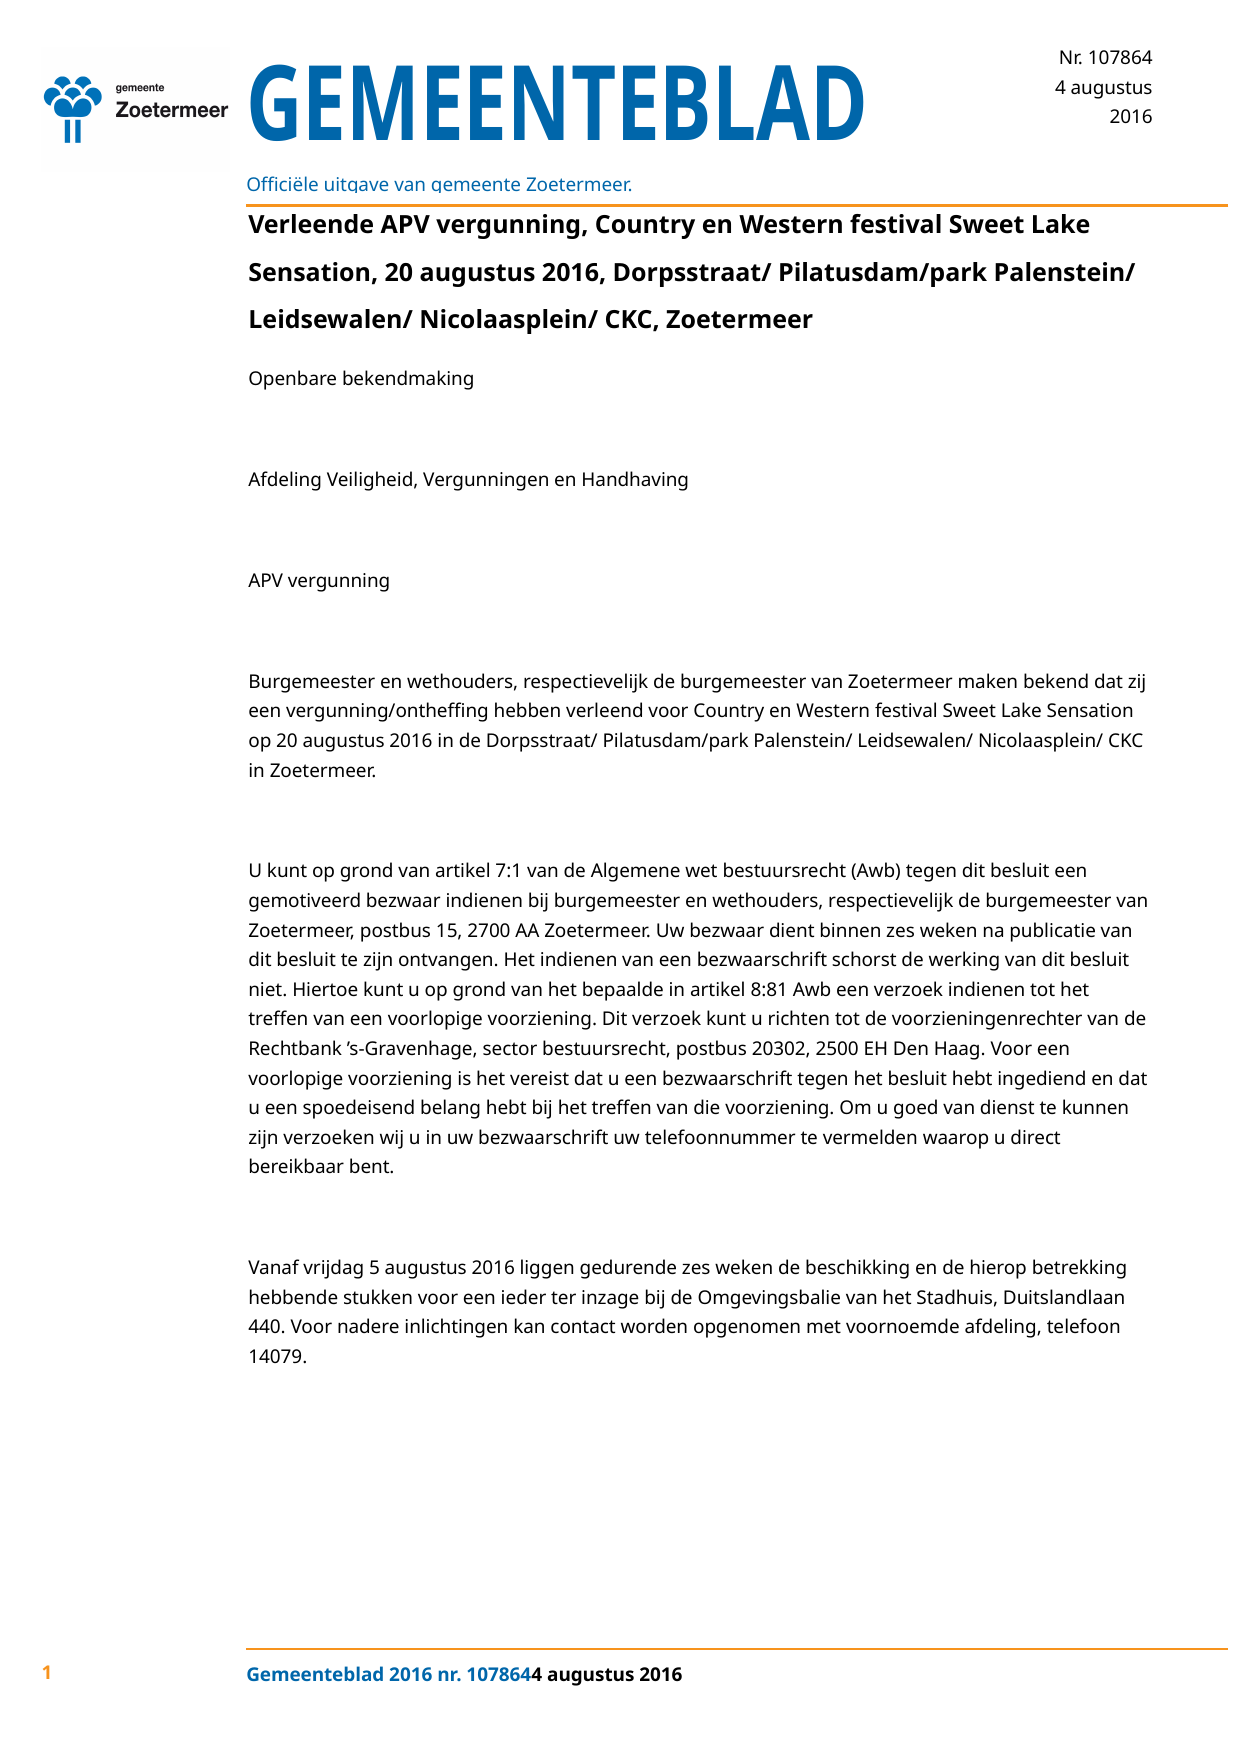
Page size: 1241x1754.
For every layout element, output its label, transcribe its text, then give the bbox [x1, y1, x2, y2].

text APV vergunning [248, 567, 1152, 593]
text Burgemeester en wethouders, respectievelijk de burgemeester van Zoetermeer maken bekend dat zij een vergunning/ontheffing hebben verleend voor Country en Western festival Sweet Lake Sensation op 20 augustus 2016 in de Dorpsstraat/ Pilatusdam/park Palenstein/ Leidsewalen/ Nicolaasplein/ CKC in Zoetermeer. [248, 668, 1152, 782]
text Afdeling Veiligheid, Vergunningen en Handhaving [248, 466, 1152, 492]
text Openbare bekendmaking [248, 366, 1152, 391]
text U kunt op grond van artikel 7:1 van de Algemene wet bestuursrecht (Awb) tegen dit besluit een gemotiveerd bezwaar indienen bij burgemeester en wethouders, respectievelijk de burgemeester van Zoetermeer, postbus 15, 2700 AA Zoetermeer. Uw bezwaar dient binnen zes weken na publicatie van dit besluit te zijn ontvangen. Het indienen van een bezwaarschrift schorst de werking van dit besluit niet. Hiertoe kunt u op grond van het bepaalde in artikel 8:81 Awb een verzoek indienen tot het treffen van een voorlopige voorziening. Dit verzoek kunt u richten tot de voorzieningenrechter van de Rechtbank ’s-Gravenhage, sector bestuursrecht, postbus 20302, 2500 EH Den Haag. Voor een voorlopige voorziening is het vereist dat u een bezwaarschrift tegen het besluit hebt ingediend en dat u een spoedeisend belang hebt bij het treffen van die voorziening. Om u goed van dienst te kunnen zijn verzoeken wij u in uw bezwaarschrift uw telefoonnummer te vermelden waarop u direct bereikbaar bent. [248, 858, 1152, 1179]
text Verleende APV vergunning, Country en Western festival Sweet Lake Sensation, 20 augustus 2016, Dorpsstraat/ Pilatusdam/park Palenstein/ Leidsewalen/ Nicolaasplein/ CKC, Zoetermeer [248, 207, 1152, 336]
text Vanaf vrijdag 5 augustus 2016 liggen gedurende zes weken de beschikking en de hierop betrekking hebbende stukken voor een ieder ter inzage bij de Omgevingsbalie van het Stadhuis, Duitslandlaan 440. Voor nadere inlichtingen kan contact worden opgenomen met voornoemde afdeling, telefoon 14079. [248, 1254, 1152, 1369]
picture [41, 47, 231, 172]
